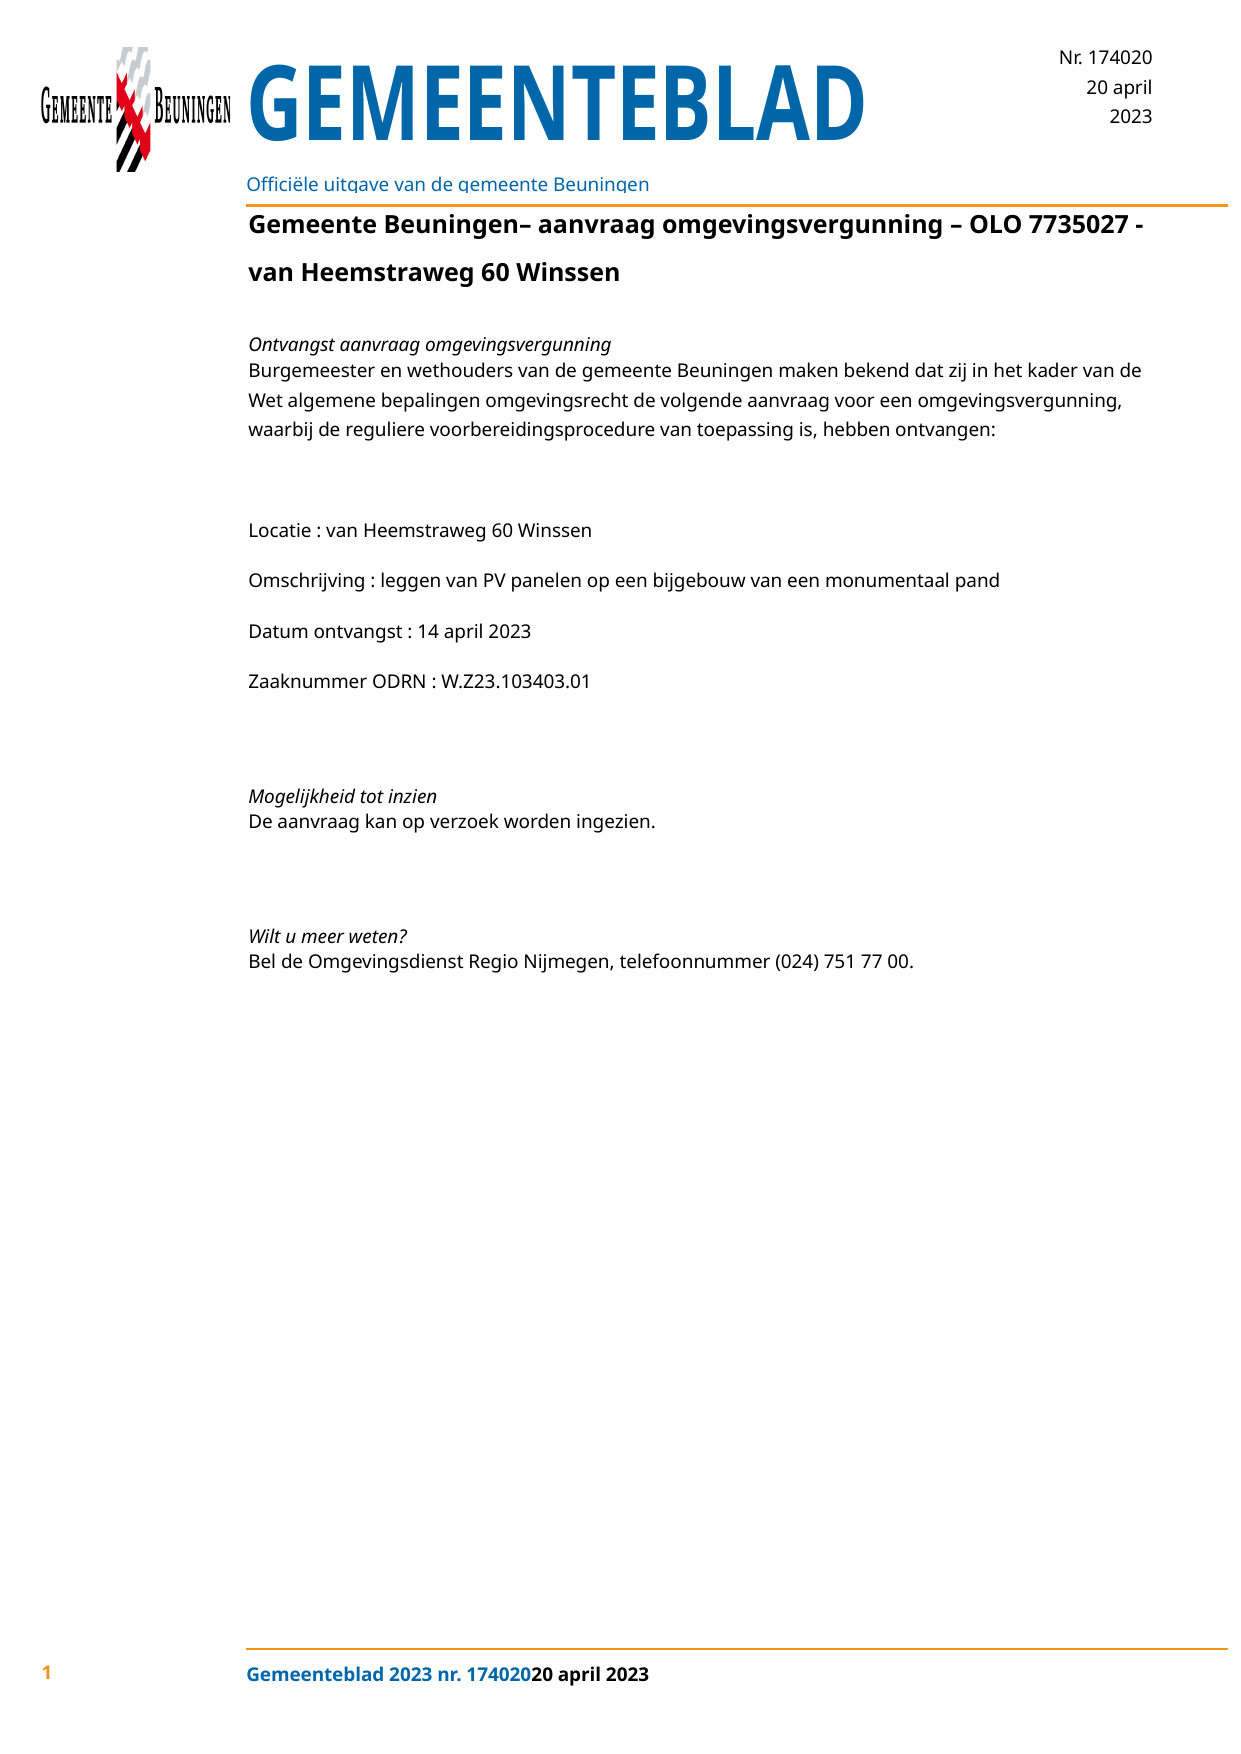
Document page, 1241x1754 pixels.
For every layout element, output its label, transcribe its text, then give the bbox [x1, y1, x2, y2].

text Mogelijkheid tot inzien [248, 783, 1152, 808]
text Wilt u meer weten? [248, 923, 1152, 949]
text De aanvraag kan op verzoek worden ingezien. [248, 808, 1152, 834]
text Ontvangst aanvraag omgevingsvergunning [248, 331, 1152, 357]
text Locatie : van Heemstraweg 60 Winssen [248, 517, 1152, 543]
text Gemeente Beuningen– aanvraag omgevingsvergunning – OLO 7735027 - van Heemstraweg 60 Winssen [248, 207, 1152, 288]
text Datum ontvangst : 14 april 2023 [248, 618, 1152, 644]
text Bel de Omgevingsdienst Regio Nijmegen, telefoonnummer (024) 751 77 00. [248, 949, 1152, 974]
picture [41, 47, 231, 172]
text Omschrijving : leggen van PV panelen op een bijgebouw van een monumentaal pand [248, 568, 1152, 593]
text Burgemeester en wethouders van de gemeente Beuningen maken bekend dat zij in het kader van de Wet algemene bepalingen omgevingsrecht de volgende aanvraag voor een omgevingsvergunning, waarbij de reguliere voorbereidingsprocedure van toepassing is, hebben ontvangen: [248, 357, 1152, 442]
text Zaaknummer ODRN : W.Z23.103403.01 [248, 668, 1152, 694]
